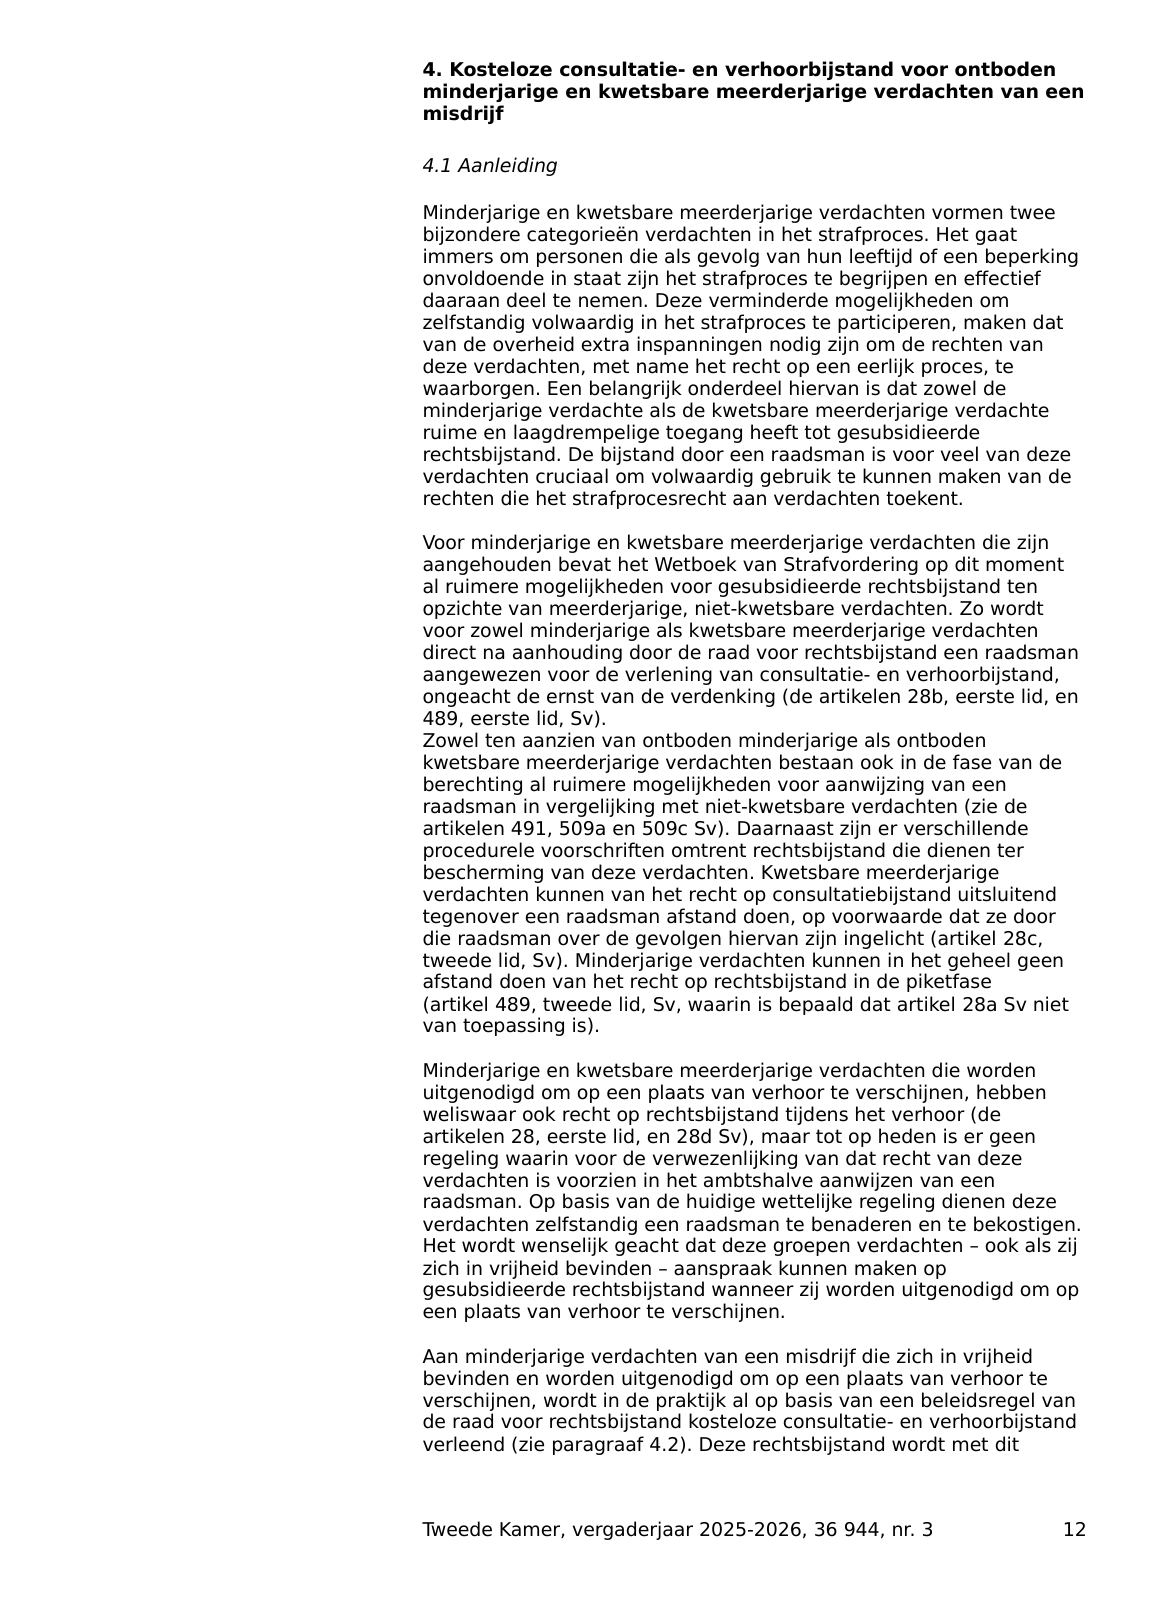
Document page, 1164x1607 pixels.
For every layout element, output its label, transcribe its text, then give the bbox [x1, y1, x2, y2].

text Aan minderjarige verdachten van een misdrijf die zich in vrijheid bevinden en worden uitgenodigd om op een plaats van verhoor te verschijnen, wordt in de praktijk al op basis van een beleidsregel van de raad voor rechtsbijstand kosteloze consultatie- en verhoorbijstand verleend (zie paragraaf 4.2). Deze rechtsbijstand wordt met dit [422, 1346, 1087, 1455]
text Voor minderjarige en kwetsbare meerderjarige verdachten die zijn aangehouden bevat het Wetboek van Strafvordering op dit moment al ruimere mogelijkheden voor gesubsidieerde rechtsbijstand ten opzichte van meerderjarige, niet-kwetsbare verdachten. Zo wordt voor zowel minderjarige als kwetsbare meerderjarige verdachten direct na aanhouding door de raad voor rechtsbijstand een raadsman aangewezen voor de verlening van consultatie- en verhoorbijstand, ongeacht de ernst van de verdenking (de artikelen 28b, eerste lid, en 489, eerste lid, Sv). [422, 532, 1087, 730]
text Zowel ten aanzien van ontboden minderjarige als ontboden kwetsbare meerderjarige verdachten bestaan ook in de fase van de berechting al ruimere mogelijkheden voor aanwijzing van een raadsman in vergelijking met niet-kwetsbare verdachten (zie de artikelen 491, 509a en 509c Sv). Daarnaast zijn er verschillende procedurele voorschriften omtrent rechtsbijstand die dienen ter bescherming van deze verdachten. Kwetsbare meerderjarige verdachten kunnen van het recht op consultatiebijstand uitsluitend tegenover een raadsman afstand doen, op voorwaarde dat ze door die raadsman over de gevolgen hiervan zijn ingelicht (artikel 28c, tweede lid, Sv). Minderjarige verdachten kunnen in het geheel geen afstand doen van het recht op rechtsbijstand in de piketfase (artikel 489, tweede lid, Sv, waarin is bepaald dat artikel 28a Sv niet van toepassing is). [422, 730, 1087, 1037]
text Minderjarige en kwetsbare meerderjarige verdachten vormen twee bijzondere categorieën verdachten in het strafproces. Het gaat immers om personen die als gevolg van hun leeftijd of een beperking onvoldoende in staat zijn het strafproces te begrijpen en effectief daaraan deel te nemen. Deze verminderde mogelijkheden om zelfstandig volwaardig in het strafproces te participeren, maken dat van de overheid extra inspanningen nodig zijn om de rechten van deze verdachten, met name het recht op een eerlijk proces, te waarborgen. Een belangrijk onderdeel hiervan is dat zowel de minderjarige verdachte als de kwetsbare meerderjarige verdachte ruime en laagdrempelige toegang heeft tot gesubsidieerde rechtsbijstand. De bijstand door een raadsman is voor veel van deze verdachten cruciaal om volwaardig gebruik te kunnen maken van de rechten die het strafprocesrecht aan verdachten toekent. [422, 202, 1087, 510]
text Minderjarige en kwetsbare meerderjarige verdachten die worden uitgenodigd om op een plaats van verhoor te verschijnen, hebben weliswaar ook recht op rechtsbijstand tijdens het verhoor (de artikelen 28, eerste lid, en 28d Sv), maar tot op heden is er geen regeling waarin voor de verwezenlijking van dat recht van deze verdachten is voorzien in het ambtshalve aanwijzen van een raadsman. Op basis van de huidige wettelijke regeling dienen deze verdachten zelfstandig een raadsman te benaderen en te bekostigen. Het wordt wenselijk geacht dat deze groepen verdachten – ook als zij zich in vrijheid bevinden – aanspraak kunnen maken op gesubsidieerde rechtsbijstand wanneer zij worden uitgenodigd om op een plaats van verhoor te verschijnen. [422, 1059, 1087, 1323]
subtitle 4. Kosteloze consultatie- en verhoorbijstand voor ontboden minderjarige en kwetsbare meerderjarige verdachten van een misdrijf [422, 59, 1087, 125]
subtitle 4.1 Aanleiding [422, 155, 1087, 177]
